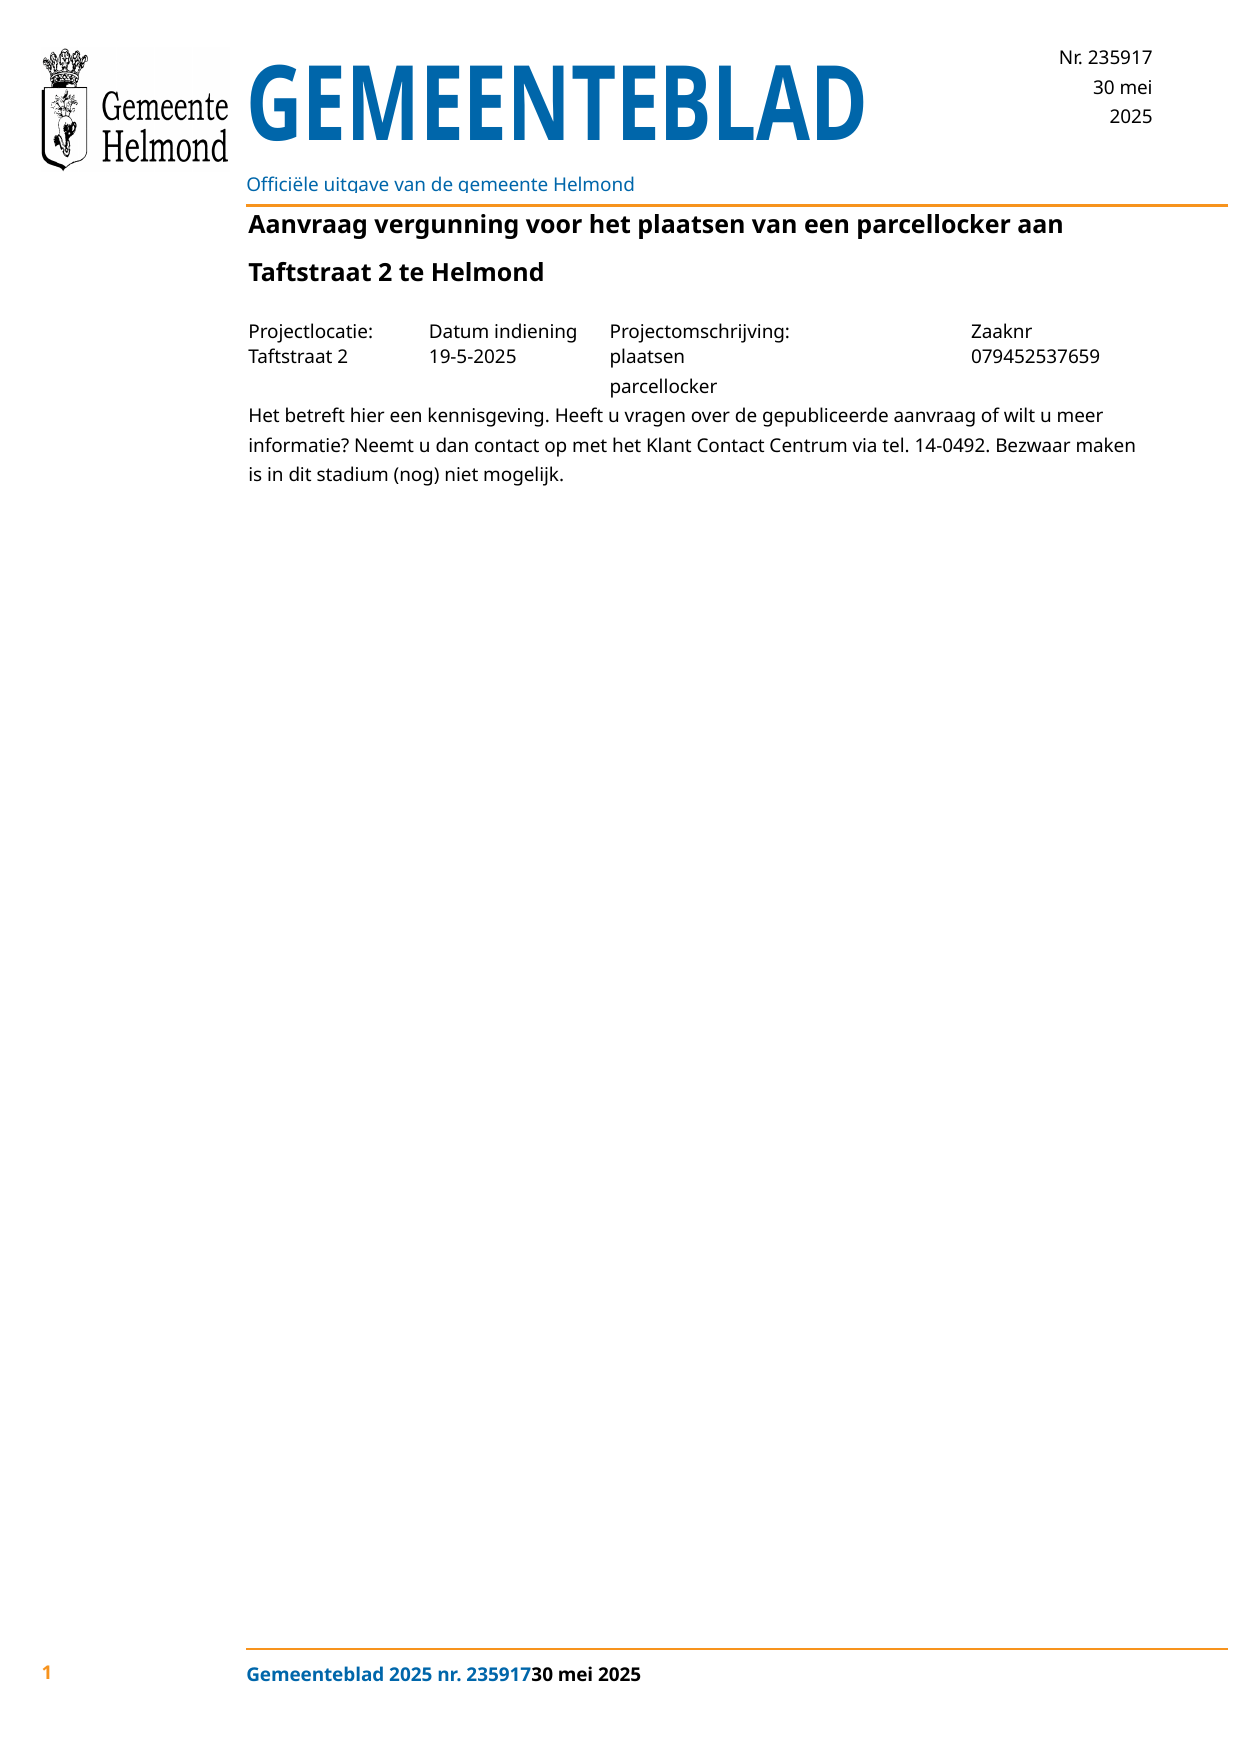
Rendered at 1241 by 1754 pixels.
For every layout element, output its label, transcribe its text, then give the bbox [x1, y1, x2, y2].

table_header [790, 318, 971, 344]
table_cell Taftstraat 2 [248, 344, 429, 399]
table_cell 079452537659 [971, 344, 1152, 399]
table_header Zaaknr [971, 318, 1152, 344]
text Het betreft hier een kennisgeving. Heeft u vragen over de gepubliceerde aanvraag of wilt u meer informatie? Neemt u dan contact op met het Klant Contact Centrum via tel. 14-0492. Bezwaar maken is in dit stadium (nog) niet mogelijk. [248, 402, 1152, 487]
table_header Projectomschrijving: [609, 318, 790, 344]
picture [41, 47, 231, 172]
table_cell plaatsen parcellocker [609, 344, 790, 399]
table_header Projectlocatie: [248, 318, 429, 344]
table_cell 19-5-2025 [429, 344, 609, 399]
text Aanvraag vergunning voor het plaatsen van een parcellocker aan Taftstraat 2 te Helmond [248, 207, 1152, 288]
table_header Datum indiening [429, 318, 609, 344]
table_cell [790, 344, 971, 399]
